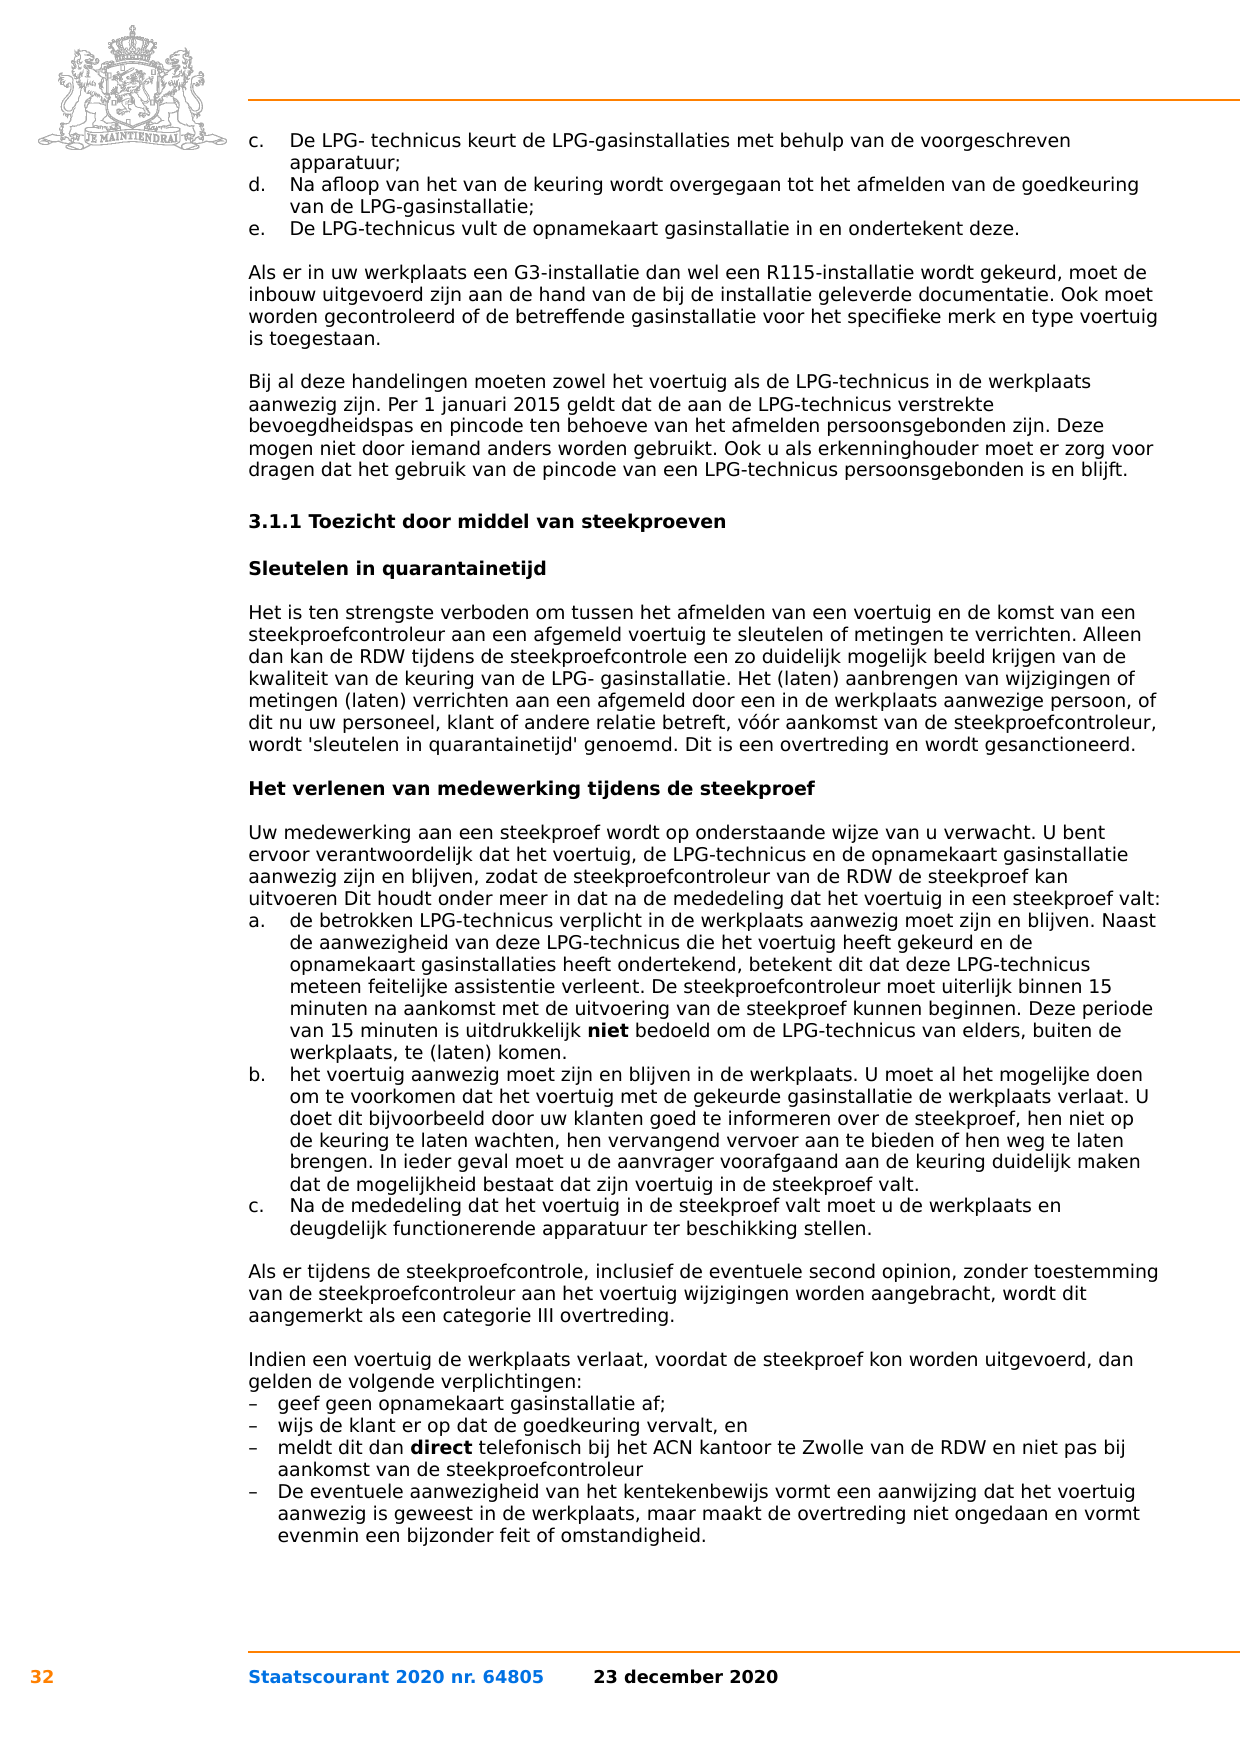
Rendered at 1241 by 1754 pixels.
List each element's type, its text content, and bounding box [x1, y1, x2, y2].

text Het is ten strengste verboden om tussen het afmelden van een voertuig en de komst van een steekproefcontroleur aan een afgemeld voertuig te sleutelen of metingen te verrichten. Alleen dan kan de RDW tijdens de steekproefcontrole een zo duidelijk mogelijk beeld krijgen van de kwaliteit van de keuring van de LPG- gasinstallatie. Het (laten) aanbrengen van wijzigingen of metingen (laten) verrichten aan een afgemeld door een in de werkplaats aanwezige persoon, of dit nu uw personeel, klant of andere relatie betreft, vóór aankomst van de steekproefcontroleur, wordt 'sleutelen in quarantainetijd' genoemd. Dit is een overtreding en wordt gesanctioneerd. [248, 602, 1163, 756]
text Indien een voertuig de werkplaats verlaat, voordat de steekproef kon worden uitgevoerd, dan gelden de volgende verplichtingen: [248, 1349, 1163, 1393]
text Bij al deze handelingen moeten zowel het voertuig als de LPG-technicus in de werkplaats aanwezig zijn. Per 1 januari 2015 geldt dat de aan de LPG-technicus verstrekte bevoegdheidspas en pincode ten behoeve van het afmelden persoonsgebonden zijn. Deze mogen niet door iemand anders worden gebruikt. Ook u als erkenninghouder moet er zorg voor dragen dat het gebruik van de pincode van een LPG-technicus persoonsgebonden is en blijft. [248, 371, 1163, 481]
text a. de betrokken LPG-technicus verplicht in de werkplaats aanwezig moet zijn en blijven. Naast de aanwezigheid van deze LPG-technicus die het voertuig heeft gekeurd en de opnamekaart gasinstallaties heeft ondertekend, betekent dit dat deze LPG-technicus meteen feitelijke assistentie verleent. De steekproefcontroleur moet uiterlijk binnen 15 minuten na aankomst met de uitvoering van de steekproef kunnen beginnen. Deze periode van 15 minuten is uitdrukkelijk niet bedoeld om de LPG-technicus van elders, buiten de werkplaats, te (laten) komen. [248, 910, 1163, 1063]
text Als er in uw werkplaats een G3-installatie dan wel een R115-installatie wordt gekeurd, moet de inbouw uitgevoerd zijn aan de hand van de bij de installatie geleverde documentatie. Ook moet worden gecontroleerd of de betreffende gasinstallatie voor het specifieke merk en type voertuig is toegestaan. [248, 262, 1163, 349]
text Uw medewerking aan een steekproef wordt op onderstaande wijze van u verwacht. U bent ervoor verantwoordelijk dat het voertuig, de LPG-technicus en de opnamekaart gasinstallatie aanwezig zijn en blijven, zodat de steekproefcontroleur van de RDW de steekproef kan uitvoeren Dit houdt onder meer in dat na de mededeling dat het voertuig in een steekproef valt: [248, 822, 1163, 910]
text – wijs de klant er op dat de goedkeuring vervalt, en [248, 1415, 1163, 1437]
text c. Na de mededeling dat het voertuig in de steekproef valt moet u de werkplaats en deugdelijk functionerende apparatuur ter beschikking stellen. [248, 1195, 1163, 1239]
text d. Na afloop van het van de keuring wordt overgegaan tot het afmelden van de goedkeuring van de LPG-gasinstallatie; [248, 174, 1163, 218]
subtitle Het verlenen van medewerking tijdens de steekproef [248, 778, 1163, 800]
text Als er tijdens de steekproefcontrole, inclusief de eventuele second opinion, zonder toestemming van de steekproefcontroleur aan het voertuig wijzigingen worden aangebracht, wordt dit aangemerkt als een categorie III overtreding. [248, 1261, 1163, 1327]
text – meldt dit dan direct telefonisch bij het ACN kantoor te Zwolle van de RDW en niet pas bij aankomst van de steekproefcontroleur [248, 1437, 1163, 1481]
text c. De LPG- technicus keurt de LPG-gasinstallaties met behulp van de voorgeschreven apparatuur; [248, 130, 1163, 174]
text – De eventuele aanwezigheid van het kentekenbewijs vormt een aanwijzing dat het voertuig aanwezig is geweest in de werkplaats, maar maakt de overtreding niet ongedaan en vormt evenmin een bijzonder feit of omstandigheid. [248, 1481, 1163, 1547]
text – geef geen opnamekaart gasinstallatie af; [248, 1393, 1163, 1415]
text b. het voertuig aanwezig moet zijn en blijven in de werkplaats. U moet al het mogelijke doen om te voorkomen dat het voertuig met de gekeurde gasinstallatie de werkplaats verlaat. U doet dit bijvoorbeeld door uw klanten goed te informeren over de steekproef, hen niet op de keuring te laten wachten, hen vervangend vervoer aan te bieden of hen weg te laten brengen. In ieder geval moet u de aanvrager voorafgaand aan de keuring duidelijk maken dat de mogelijkheid bestaat dat zijn voertuig in de steekproef valt. [248, 1063, 1163, 1195]
text e. De LPG-technicus vult de opnamekaart gasinstallatie in en ondertekent deze. [248, 218, 1163, 240]
subtitle Sleutelen in quarantainetijd [248, 558, 1163, 580]
picture [38, 25, 227, 150]
subtitle 3.1.1 Toezicht door middel van steekproeven [248, 511, 1163, 533]
